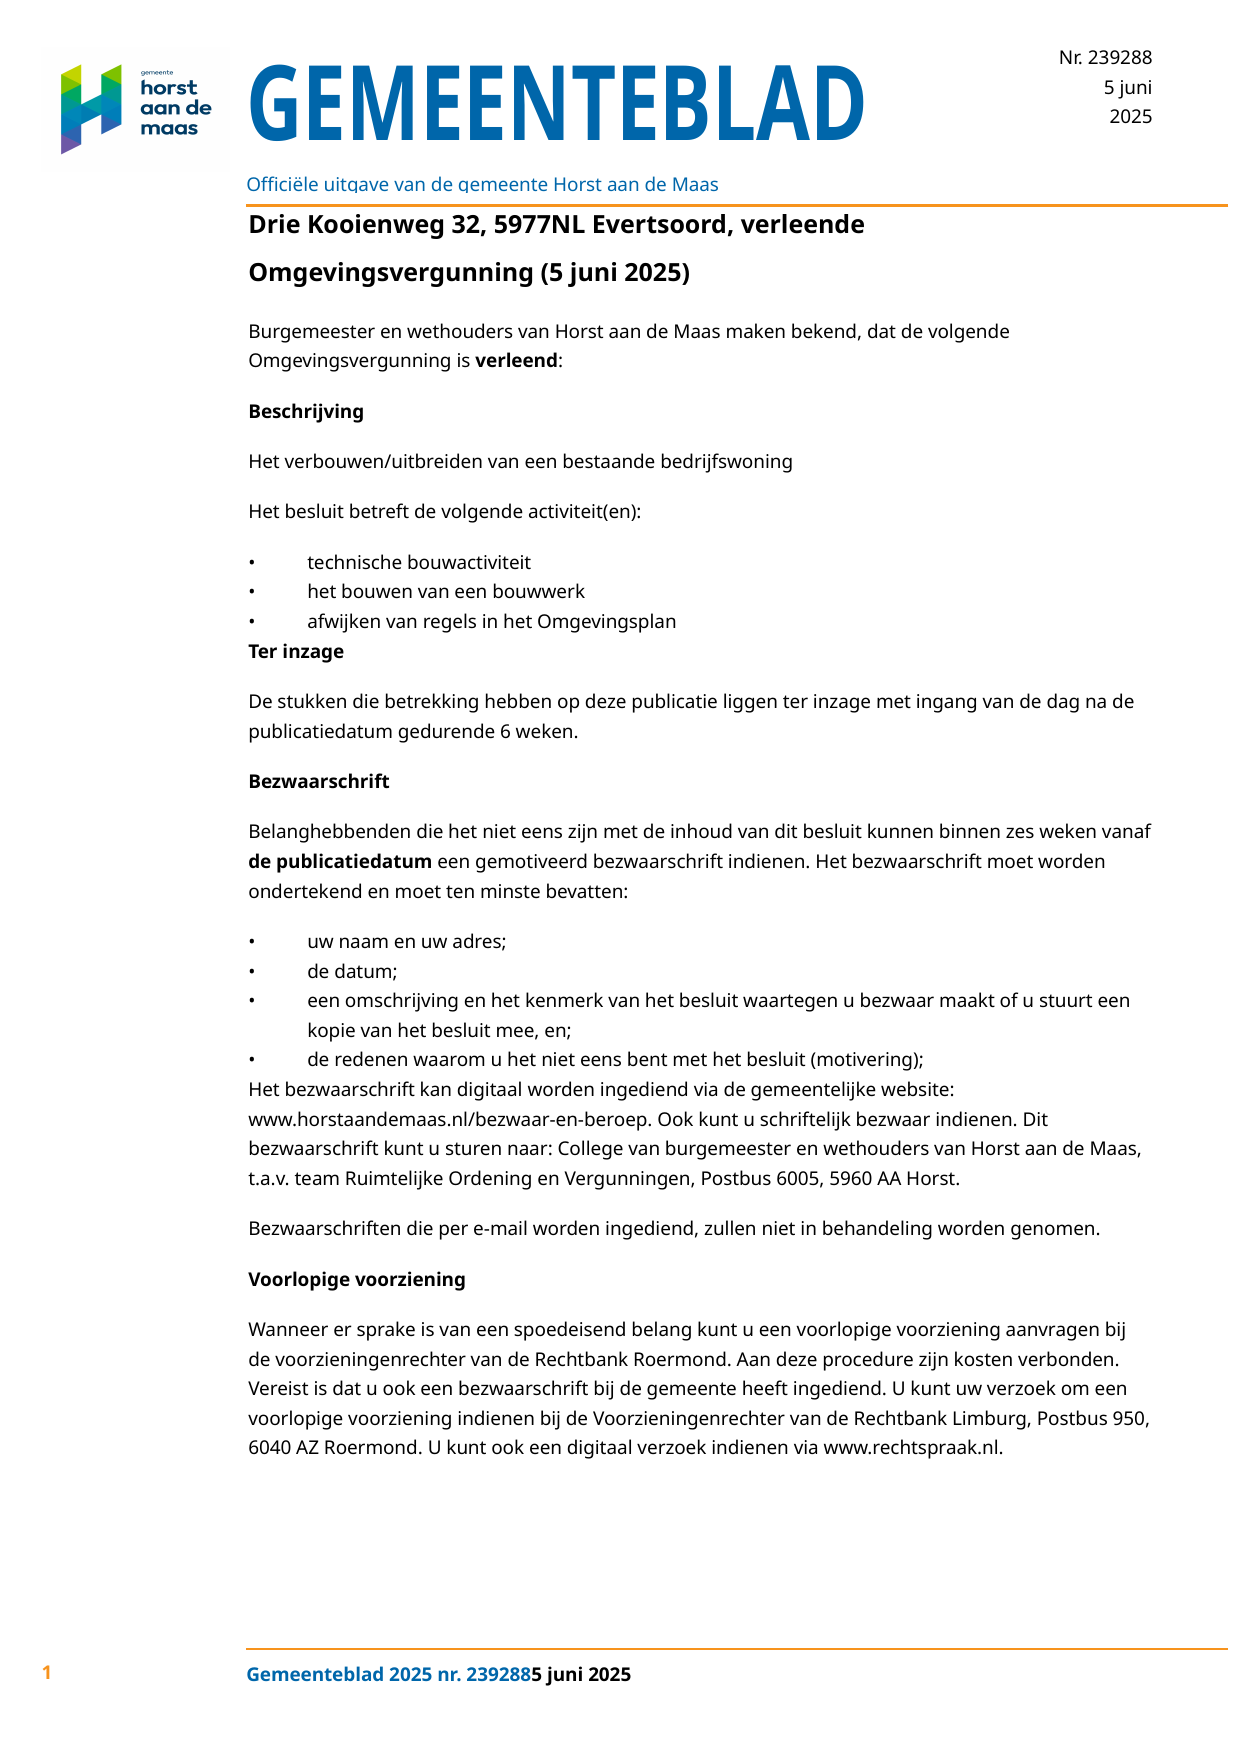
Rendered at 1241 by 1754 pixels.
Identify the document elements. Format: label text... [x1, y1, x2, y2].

list het bouwen van een bouwwerk [248, 579, 1152, 604]
text Bezwaarschriften die per e-mail worden ingediend, zullen niet in behandeling worden genomen. [248, 1215, 1152, 1241]
text Burgemeester en wethouders van Horst aan de Maas maken bekend, dat de volgende Omgevingsvergunning is verleend: [248, 318, 1152, 373]
list de redenen waarom u het niet eens bent met het besluit (motivering); [248, 1047, 1152, 1072]
text Ter inzage [248, 638, 1152, 664]
list de datum; [248, 958, 1152, 984]
list technische bouwactiviteit [248, 549, 1152, 575]
text Belanghebbenden die het niet eens zijn met de inhoud van dit besluit kunnen binnen zes weken vanaf de publicatiedatum een gemotiveerd bezwaarschrift indienen. Het bezwaarschrift moet worden ondertekend en moet ten minste bevatten: [248, 819, 1152, 904]
list een omschrijving en het kenmerk van het besluit waartegen u bezwaar maakt of u stuurt een kopie van het besluit mee, en; [248, 987, 1152, 1043]
list uw naam en uw adres; [248, 928, 1152, 954]
list afwijken van regels in het Omgevingsplan [248, 608, 1152, 634]
text Voorlopige voorziening [248, 1266, 1152, 1292]
picture [41, 47, 231, 172]
text Bezwaarschrift [248, 768, 1152, 794]
text De stukken die betrekking hebben op deze publicatie liggen ter inzage met ingang van de dag na de publicatiedatum gedurende 6 weken. [248, 688, 1152, 744]
text Beschrijving [248, 398, 1152, 424]
text Het verbouwen/uitbreiden van een bestaande bedrijfswoning [248, 448, 1152, 474]
text Het besluit betreft de volgende activiteit(en): [248, 499, 1152, 524]
text Het bezwaarschrift kan digitaal worden ingediend via de gemeentelijke website: www.horstaandemaas.nl/bezwaar-en-beroep. Ook kunt u schriftelijk bezwaar indienen. Dit bezwaarschrift kunt u sturen naar: College van burgemeester en wethouders van Horst aan de Maas, t.a.v. team Ruimtelijke Ordening en Vergunningen, Postbus 6005, 5960 AA Horst. [248, 1076, 1152, 1191]
text Drie Kooienweg 32, 5977NL Evertsoord, verleende Omgevingsvergunning (5 juni 2025) [248, 207, 1152, 288]
text Wanneer er sprake is van een spoedeisend belang kunt u een voorlopige voorziening aanvragen bij de voorzieningenrechter van de Rechtbank Roermond. Aan deze procedure zijn kosten verbonden. Vereist is dat u ook een bezwaarschrift bij de gemeente heeft ingediend. U kunt uw verzoek om een voorlopige voorziening indienen bij de Voorzieningenrechter van de Rechtbank Limburg, Postbus 950, 6040 AZ Roermond. U kunt ook een digitaal verzoek indienen via www.rechtspraak.nl. [248, 1316, 1152, 1460]
